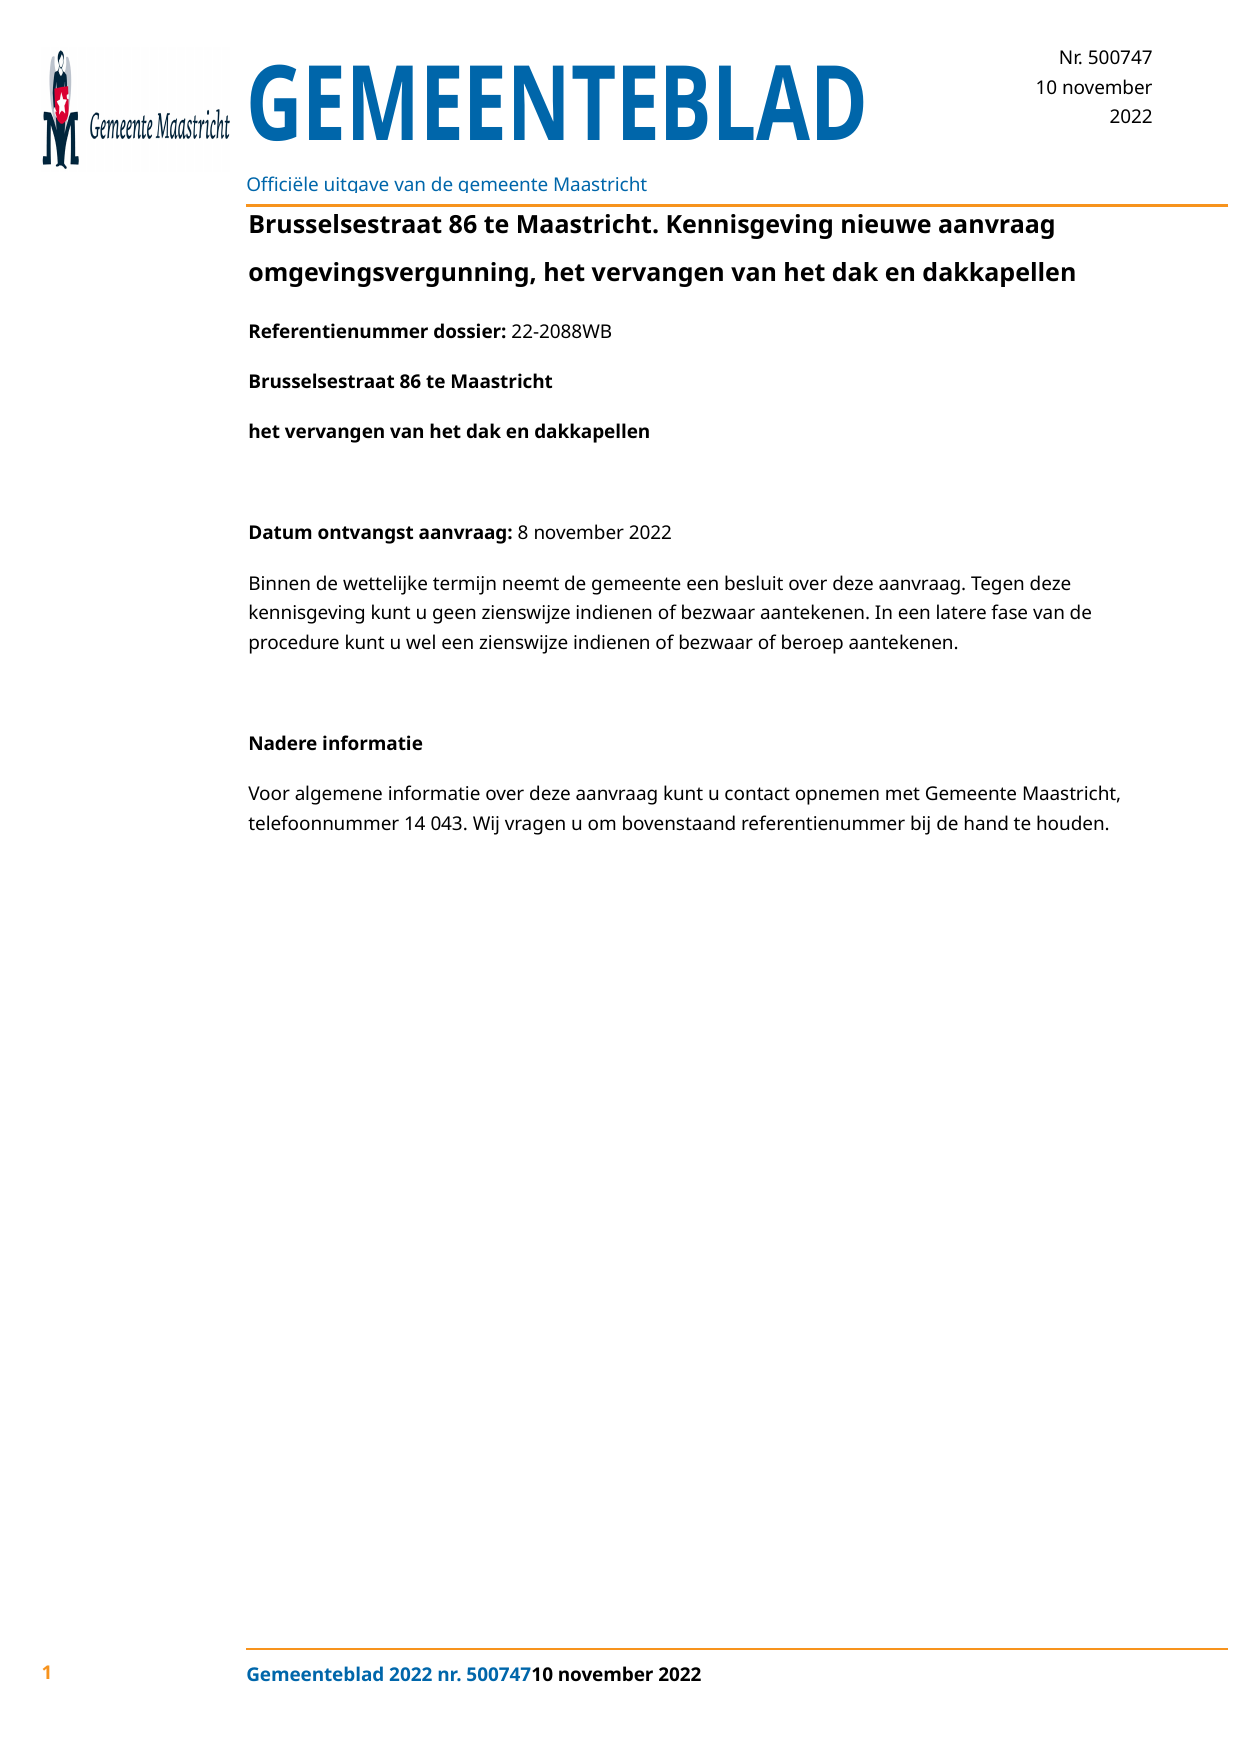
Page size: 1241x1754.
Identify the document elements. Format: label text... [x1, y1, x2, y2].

text Datum ontvangst aanvraag: 8 november 2022 [248, 519, 1152, 545]
text Nadere informatie [248, 730, 1152, 756]
text het vervangen van het dak en dakkapellen [248, 419, 1152, 444]
text Binnen de wettelijke termijn neemt de gemeente een besluit over deze aanvraag. Tegen deze kennisgeving kunt u geen zienswijze indienen of bezwaar aantekenen. In een latere fase van de procedure kunt u wel een zienswijze indienen of bezwaar of beroep aantekenen. [248, 570, 1152, 655]
picture [41, 47, 231, 172]
text Voor algemene informatie over deze aanvraag kunt u contact opnemen met Gemeente Maastricht, telefoonnummer 14 043. Wij vragen u om bovenstaand referentienummer bij de hand te houden. [248, 780, 1152, 836]
text Brusselsestraat 86 te Maastricht [248, 368, 1152, 394]
text Brusselsestraat 86 te Maastricht. Kennisgeving nieuwe aanvraag omgevingsvergunning, het vervangen van het dak en dakkapellen [248, 207, 1152, 288]
text Referentienummer dossier: 22-2088WB [248, 318, 1152, 344]
